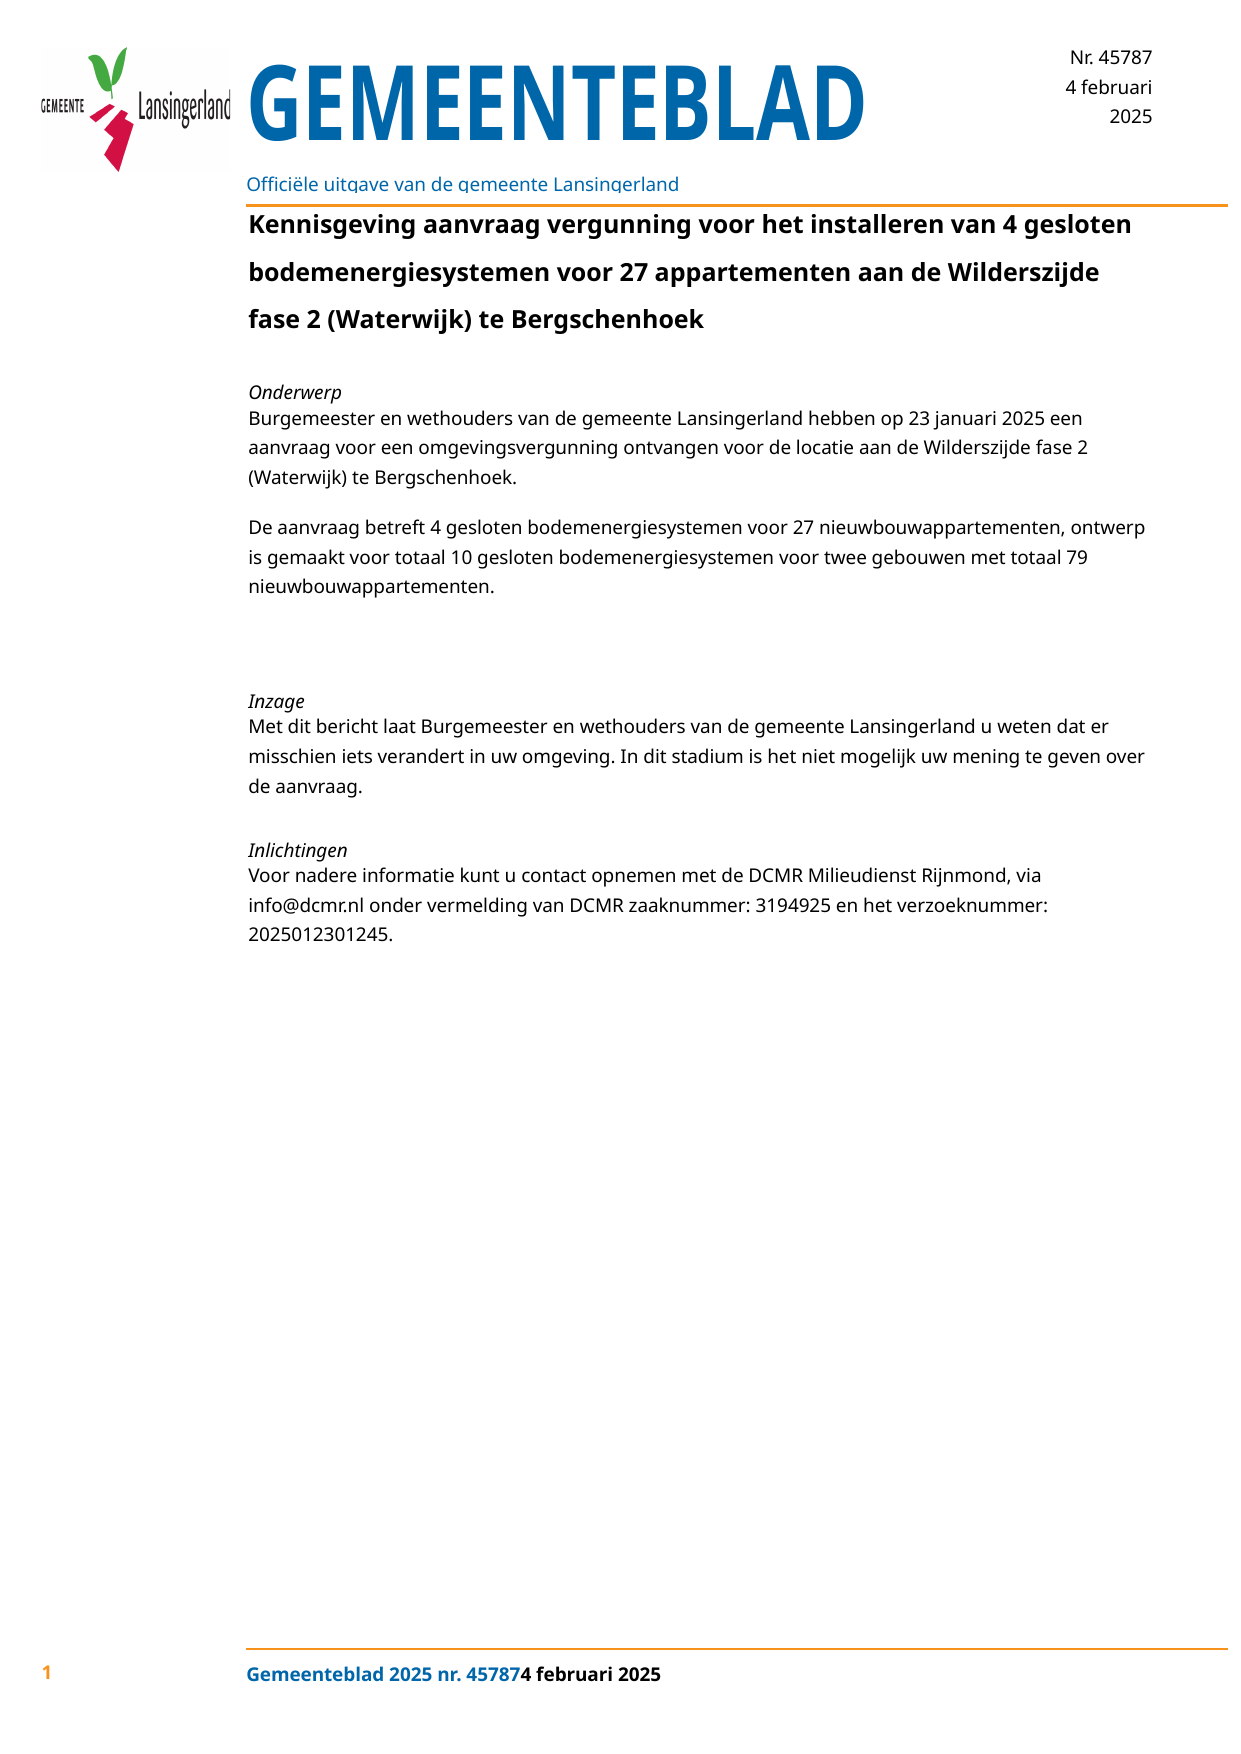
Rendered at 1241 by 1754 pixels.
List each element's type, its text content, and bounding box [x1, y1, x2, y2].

text Inzage [248, 688, 1152, 714]
text Inlichtingen [248, 837, 1152, 862]
text De aanvraag betreft 4 gesloten bodemenergiesystemen voor 27 nieuwbouwappartementen, ontwerp is gemaakt voor totaal 10 gesloten bodemenergiesystemen voor twee gebouwen met totaal 79 nieuwbouwappartementen. [248, 514, 1152, 599]
text Kennisgeving aanvraag vergunning voor het installeren van 4 gesloten bodemenergiesystemen voor 27 appartementen aan de Wilderszijde fase 2 (Waterwijk) te Bergschenhoek [248, 207, 1152, 336]
text Voor nadere informatie kunt u contact opnemen met de DCMR Milieudienst Rijnmond, via info@dcmr.nl onder vermelding van DCMR zaaknummer: 3194925 en het verzoeknummer: 2025012301245. [248, 862, 1152, 947]
text Burgemeester en wethouders van de gemeente Lansingerland hebben op 23 januari 2025 een aanvraag voor een omgevingsvergunning ontvangen voor de locatie aan de Wilderszijde fase 2 (Waterwijk) te Bergschenhoek. [248, 405, 1152, 490]
picture [41, 47, 231, 172]
text Met dit bericht laat Burgemeester en wethouders van de gemeente Lansingerland u weten dat er misschien iets verandert in uw omgeving. In dit stadium is het niet mogelijk uw mening te geven over de aanvraag. [248, 714, 1152, 798]
text Onderwerp [248, 379, 1152, 405]
